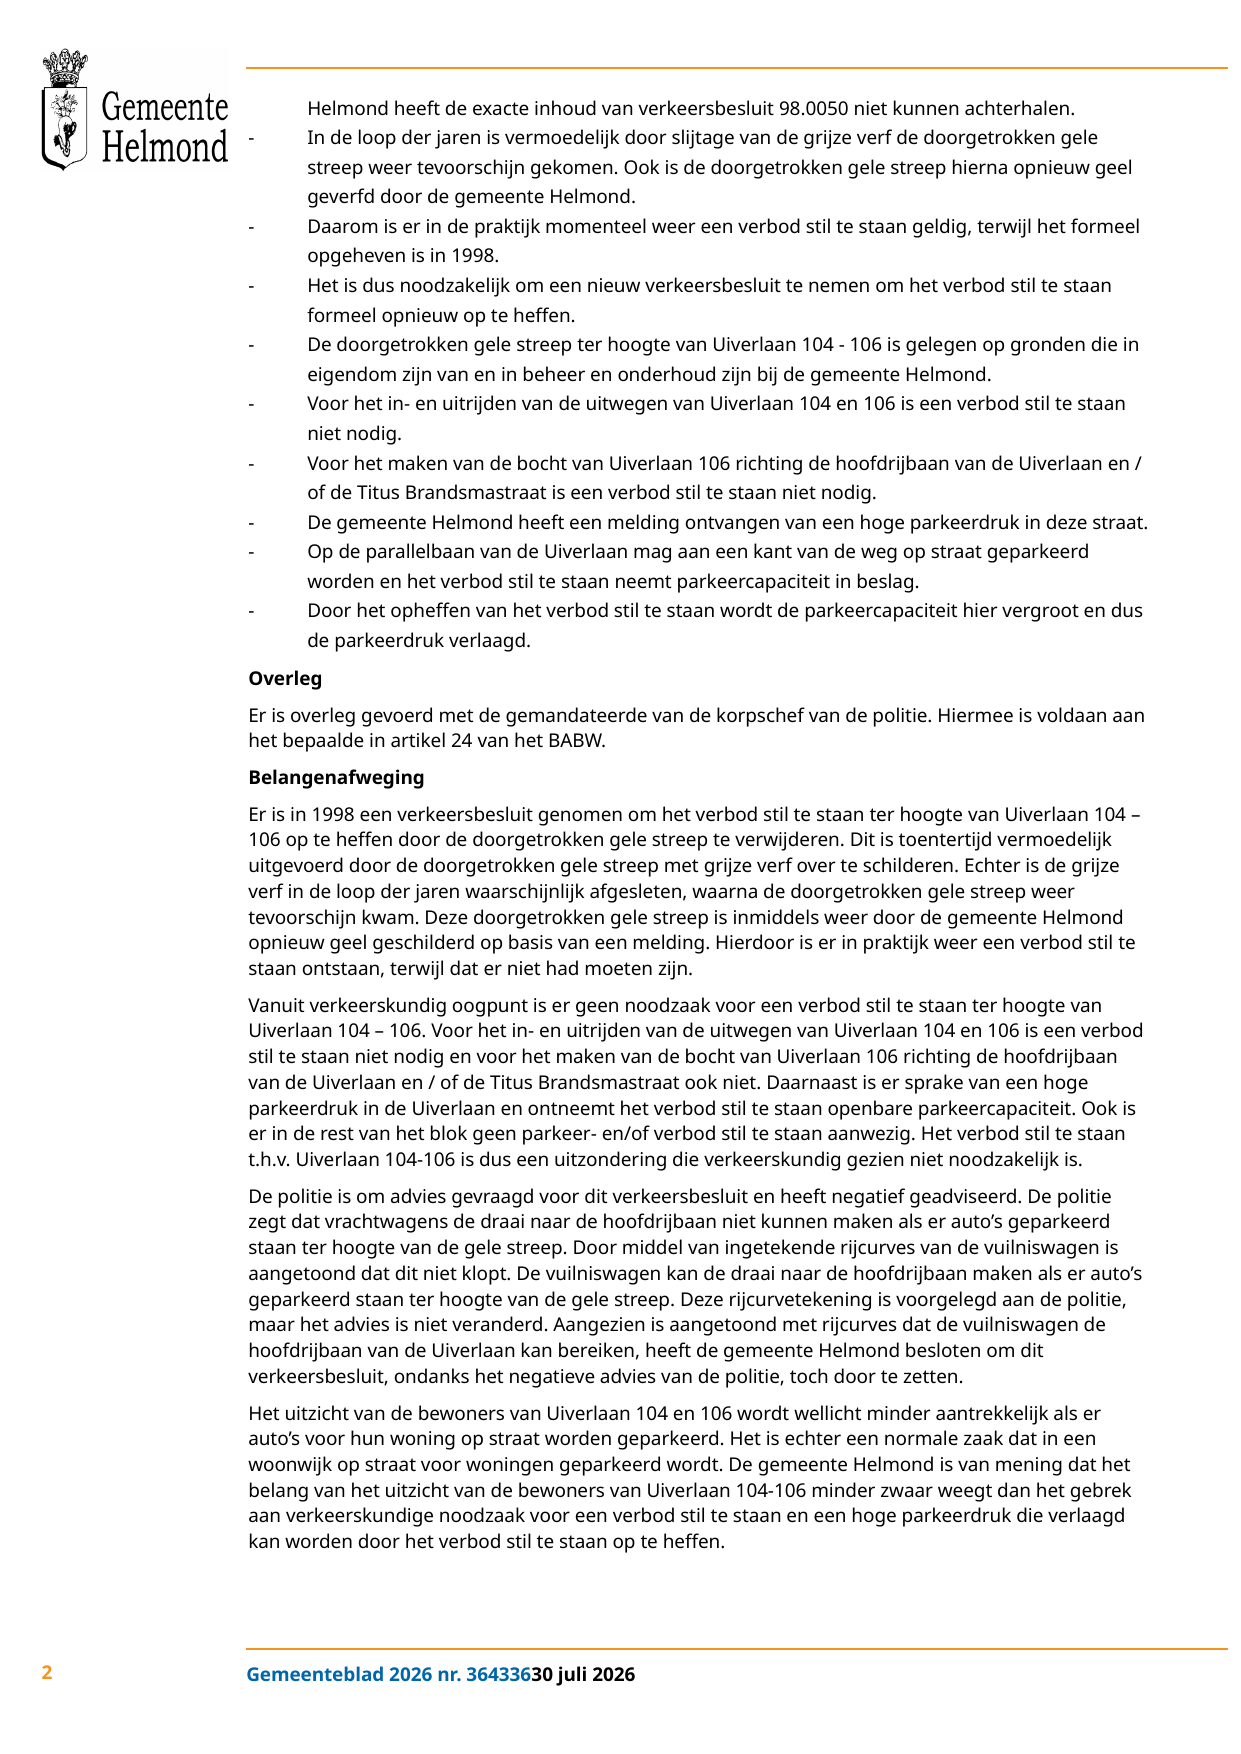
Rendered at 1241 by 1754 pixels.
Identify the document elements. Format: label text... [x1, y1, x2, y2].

text Overleg [248, 665, 1152, 691]
text Vanuit verkeerskundig oogpunt is er geen noodzaak voor een verbod stil te staan ter hoogte van Uiverlaan 104 – 106. Voor het in- en uitrijden van de uitwegen van Uiverlaan 104 en 106 is een verbod stil te staan niet nodig en voor het maken van de bocht van Uiverlaan 106 richting de hoofdrijbaan van de Uiverlaan en / of de Titus Brandsmastraat ook niet. Daarnaast is er sprake van een hoge parkeerdruk in de Uiverlaan en ontneemt het verbod stil te staan openbare parkeercapaciteit. Ook is er in de rest van het blok geen parkeer- en/of verbod stil te staan aanwezig. Het verbod stil te staan t.h.v. Uiverlaan 104-106 is dus een uitzondering die verkeerskundig gezien niet noodzakelijk is. [248, 992, 1152, 1172]
list Het is dus noodzakelijk om een nieuw verkeersbesluit te nemen om het verbod stil te staan formeel opnieuw op te heffen. [248, 272, 1152, 328]
list Daarom is er in de praktijk momenteel weer een verbod stil te staan geldig, terwijl het formeel opgeheven is in 1998. [248, 213, 1152, 268]
list De gemeente Helmond heeft een melding ontvangen van een hoge parkeerdruk in deze straat. [248, 509, 1152, 535]
list Voor het in- en uitrijden van de uitwegen van Uiverlaan 104 en 106 is een verbod stil te staan niet nodig. [248, 391, 1152, 446]
list Door het opheffen van het verbod stil te staan wordt de parkeercapaciteit hier vergroot en dus de parkeerdruk verlaagd. [248, 598, 1152, 653]
list Voor het maken van de bocht van Uiverlaan 106 richting de hoofdrijbaan van de Uiverlaan en / of de Titus Brandsmastraat is een verbod stil te staan niet nodig. [248, 450, 1152, 505]
text Belangenafweging [248, 764, 1152, 790]
text Er is in 1998 een verkeersbesluit genomen om het verbod stil te staan ter hoogte van Uiverlaan 104 – 106 op te heffen door de doorgetrokken gele streep te verwijderen. Dit is toentertijd vermoedelijk uitgevoerd door de doorgetrokken gele streep met grijze verf over te schilderen. Echter is de grijze verf in de loop der jaren waarschijnlijk afgesleten, waarna de doorgetrokken gele streep weer tevoorschijn kwam. Deze doorgetrokken gele streep is inmiddels weer door de gemeente Helmond opnieuw geel geschilderd op basis van een melding. Hierdoor is er in praktijk weer een verbod stil te staan ontstaan, terwijl dat er niet had moeten zijn. [248, 801, 1152, 981]
list Op de parallelbaan van de Uiverlaan mag aan een kant van de weg op straat geparkeerd worden en het verbod stil te staan neemt parkeercapaciteit in beslag. [248, 538, 1152, 594]
list In de loop der jaren is vermoedelijk door slijtage van de grijze verf de doorgetrokken gele streep weer tevoorschijn gekomen. Ook is de doorgetrokken gele streep hierna opnieuw geel geverfd door de gemeente Helmond. [248, 124, 1152, 209]
text De politie is om advies gevraagd voor dit verkeersbesluit en heeft negatief geadviseerd. De politie zegt dat vrachtwagens de draai naar de hoofdrijbaan niet kunnen maken als er auto’s geparkeerd staan ter hoogte van de gele streep. Door middel van ingetekende rijcurves van de vuilniswagen is aangetoond dat dit niet klopt. De vuilniswagen kan de draai naar de hoofdrijbaan maken als er auto’s geparkeerd staan ter hoogte van de gele streep. Deze rijcurvetekening is voorgelegd aan de politie, maar het advies is niet veranderd. Aangezien is aangetoond met rijcurves dat de vuilniswagen de hoofdrijbaan van de Uiverlaan kan bereiken, heeft de gemeente Helmond besloten om dit verkeersbesluit, ondanks het negatieve advies van de politie, toch door te zetten. [248, 1183, 1152, 1389]
text Er is overleg gevoerd met de gemandateerde van de korpschef van de politie. Hiermee is voldaan aan het bepaalde in artikel 24 van het BABW. [248, 702, 1152, 753]
text Het uitzicht van de bewoners van Uiverlaan 104 en 106 wordt wellicht minder aantrekkelijk als er auto’s voor hun woning op straat worden geparkeerd. Het is echter een normale zaak dat in een woonwijk op straat voor woningen geparkeerd wordt. De gemeente Helmond is van mening dat het belang van het uitzicht van de bewoners van Uiverlaan 104-106 minder zwaar weegt dan het gebrek aan verkeerskundige noodzaak voor een verbod stil te staan en een hoge parkeerdruk die verlaagd kan worden door het verbod stil te staan op te heffen. [248, 1400, 1152, 1554]
list Helmond heeft de exacte inhoud van verkeersbesluit 98.0050 niet kunnen achterhalen. [248, 95, 1152, 121]
list De doorgetrokken gele streep ter hoogte van Uiverlaan 104 - 106 is gelegen op gronden die in eigendom zijn van en in beheer en onderhoud zijn bij de gemeente Helmond. [248, 331, 1152, 387]
picture [41, 47, 231, 172]
